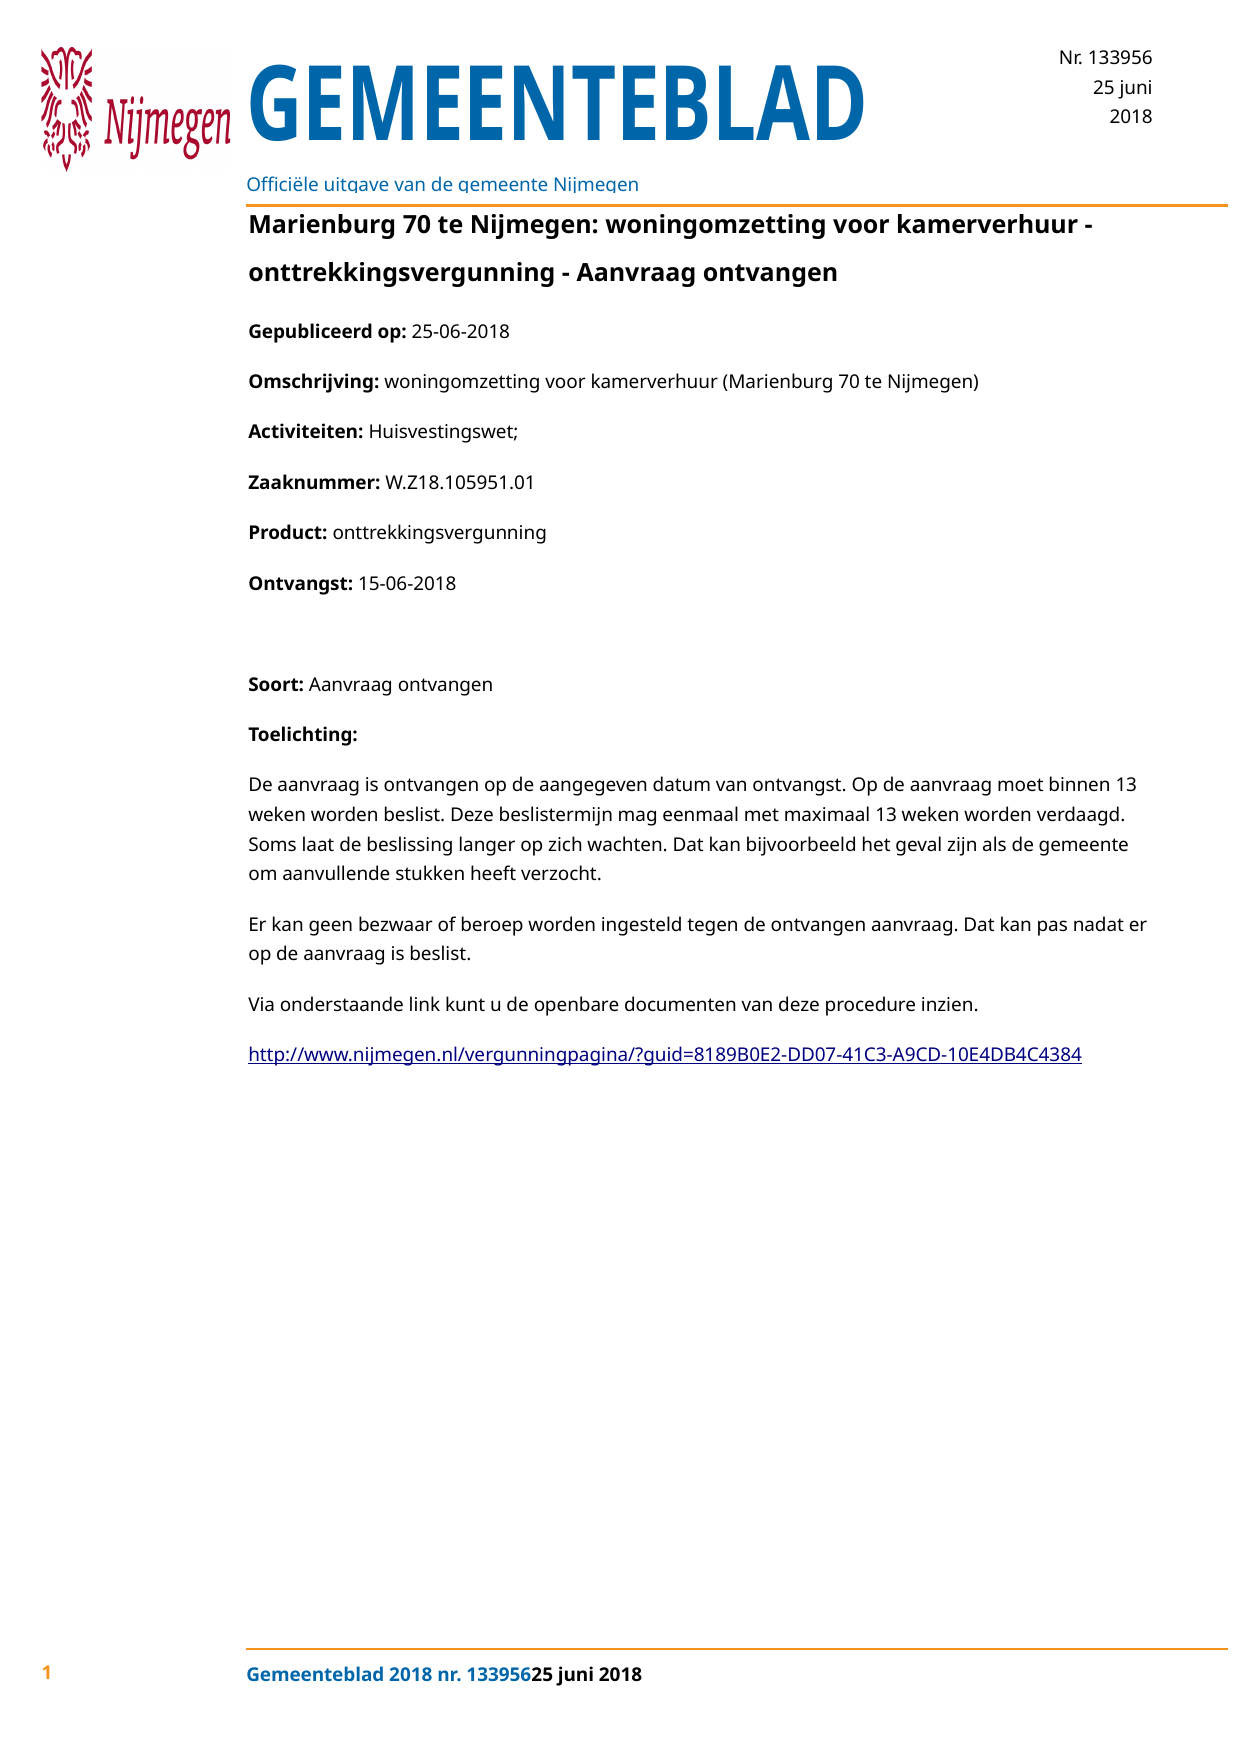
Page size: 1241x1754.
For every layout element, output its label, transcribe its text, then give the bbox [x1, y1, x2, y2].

text Activiteiten: Huisvestingswet; [248, 419, 1152, 444]
text Soort: Aanvraag ontvangen [248, 671, 1152, 697]
text http://www.nijmegen.nl/vergunningpagina/?guid=8189B0E2-DD07-41C3-A9CD-10E4DB4C4384 [248, 1041, 1152, 1067]
text Ontvangst: 15-06-2018 [248, 570, 1152, 596]
text Zaaknummer: W.Z18.105951.01 [248, 469, 1152, 495]
text Product: onttrekkingsvergunning [248, 519, 1152, 545]
text Omschrijving: woningomzetting voor kamerverhuur (Marienburg 70 te Nijmegen) [248, 368, 1152, 394]
text Er kan geen bezwaar of beroep worden ingesteld tegen de ontvangen aanvraag. Dat kan pas nadat er op de aanvraag is beslist. [248, 911, 1152, 966]
text Marienburg 70 te Nijmegen: woningomzetting voor kamerverhuur - onttrekkingsvergunning - Aanvraag ontvangen [248, 207, 1152, 288]
picture [41, 47, 231, 172]
text Gepubliceerd op: 25-06-2018 [248, 318, 1152, 344]
text De aanvraag is ontvangen op de aangegeven datum van ontvangst. Op de aanvraag moet binnen 13 weken worden beslist. Deze beslistermijn mag eenmaal met maximaal 13 weken worden verdaagd. Soms laat de beslissing langer op zich wachten. Dat kan bijvoorbeeld het geval zijn als de gemeente om aanvullende stukken heeft verzocht. [248, 772, 1152, 886]
text Toelichting: [248, 721, 1152, 747]
text Via onderstaande link kunt u de openbare documenten van deze procedure inzien. [248, 991, 1152, 1017]
